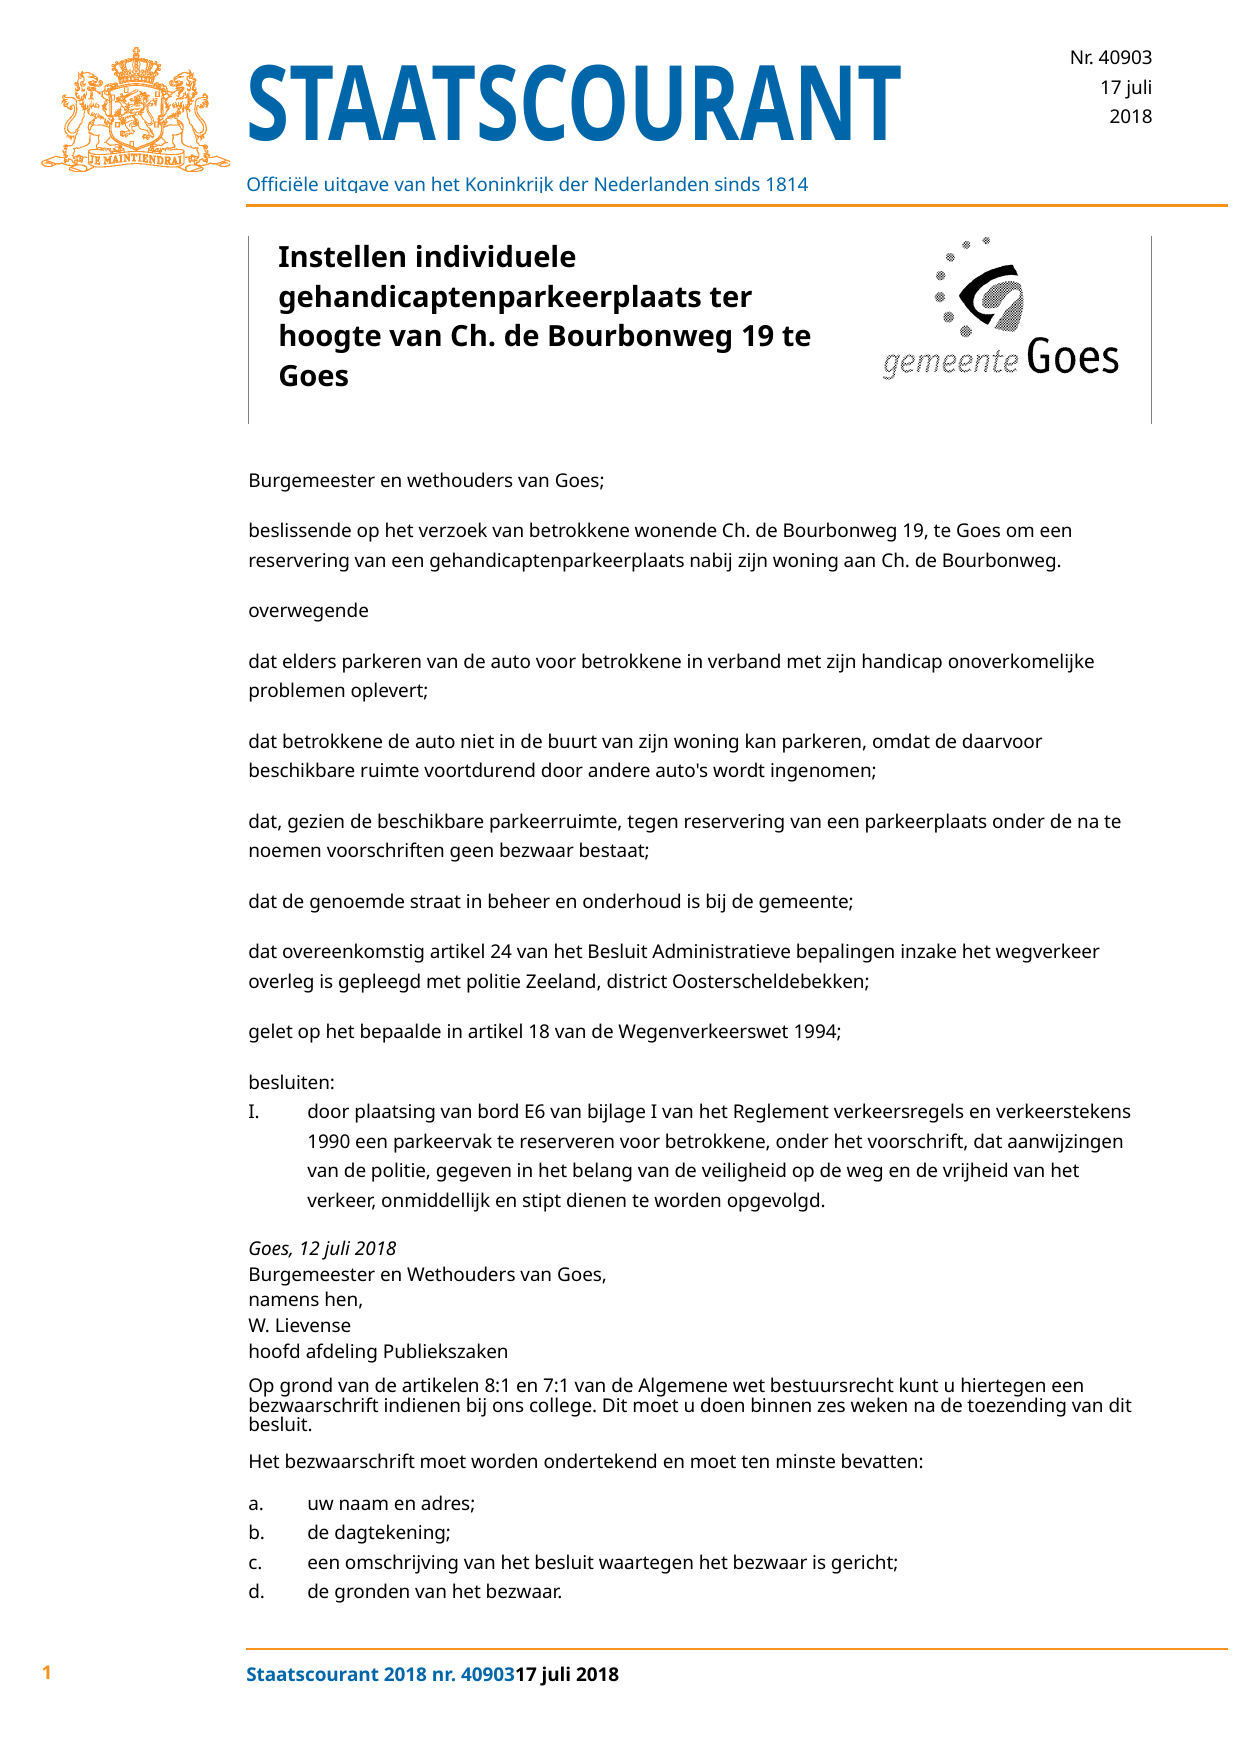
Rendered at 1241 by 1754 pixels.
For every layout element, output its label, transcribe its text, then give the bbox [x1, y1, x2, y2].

text Burgemeester en Wethouders van Goes, [248, 1261, 1152, 1287]
text hoofd afdeling Publiekszaken [248, 1338, 1152, 1364]
text gelet op het bepaalde in artikel 18 van de Wegenverkeerswet 1994; [248, 1018, 1152, 1044]
list door plaatsing van bord E6 van bijlage I van het Reglement verkeersregels en verkeerstekens 1990 een parkeervak te reserveren voor betrokkene, onder het voorschrift, dat aanwijzingen van de politie, gegeven in het belang van de veiligheid op de weg en de vrijheid van het verkeer, onmiddellijk en stipt dienen te worden opgevolgd. [248, 1098, 1152, 1213]
text besluiten: [248, 1069, 1152, 1095]
picture [41, 47, 231, 172]
text Het bezwaarschrift moet worden ondertekend en moet ten minste bevatten: [248, 1453, 1152, 1472]
text W. Lievense [248, 1312, 1152, 1338]
list de gronden van het bezwaar. [248, 1579, 1152, 1604]
table_header [850, 236, 1151, 424]
list de dagtekening; [248, 1519, 1152, 1545]
text namens hen, [248, 1287, 1152, 1312]
text dat betrokkene de auto niet in de buurt van zijn woning kan parkeren, omdat de daarvoor beschikbare ruimte voortdurend door andere auto's wordt ingenomen; [248, 728, 1152, 783]
text dat elders parkeren van de auto voor betrokkene in verband met zijn handicap onoverkomelijke problemen oplevert; [248, 648, 1152, 703]
text dat, gezien de beschikbare parkeerruimte, tegen reservering van een parkeerplaats onder de na te noemen voorschriften geen bezwaar bestaat; [248, 808, 1152, 863]
text Op grond van de artikelen 8:1 en 7:1 van de Algemene wet bestuursrecht kunt u hiertegen een bezwaarschrift indienen bij ons college. Dit moet u doen binnen zes weken na de toezending van dit besluit. [248, 1377, 1152, 1435]
text dat de genoemde straat in beheer en onderhoud is bij de gemeente; [248, 888, 1152, 914]
list uw naam en adres; [248, 1490, 1152, 1516]
text overwegende [248, 598, 1152, 623]
picture [882, 236, 1119, 380]
text beslissende op het verzoek van betrokkene wonende Ch. de Bourbonweg 19, te Goes om een reservering van een gehandicaptenparkeerplaats nabij zijn woning aan Ch. de Bourbonweg. [248, 518, 1152, 573]
table_header Instellen individuele gehandicaptenparkeerplaats ter hoogte van Ch. de Bourbonweg 19 te Goes [249, 236, 850, 424]
list een omschrijving van het besluit waartegen het bezwaar is gericht; [248, 1549, 1152, 1575]
text Burgemeester en wethouders van Goes; [248, 467, 1152, 493]
text Goes, 12 juli 2018 [248, 1235, 1152, 1261]
text dat overeenkomstig artikel 24 van het Besluit Administratieve bepalingen inzake het wegverkeer overleg is gepleegd met politie Zeeland, district Oosterscheldebekken; [248, 938, 1152, 994]
